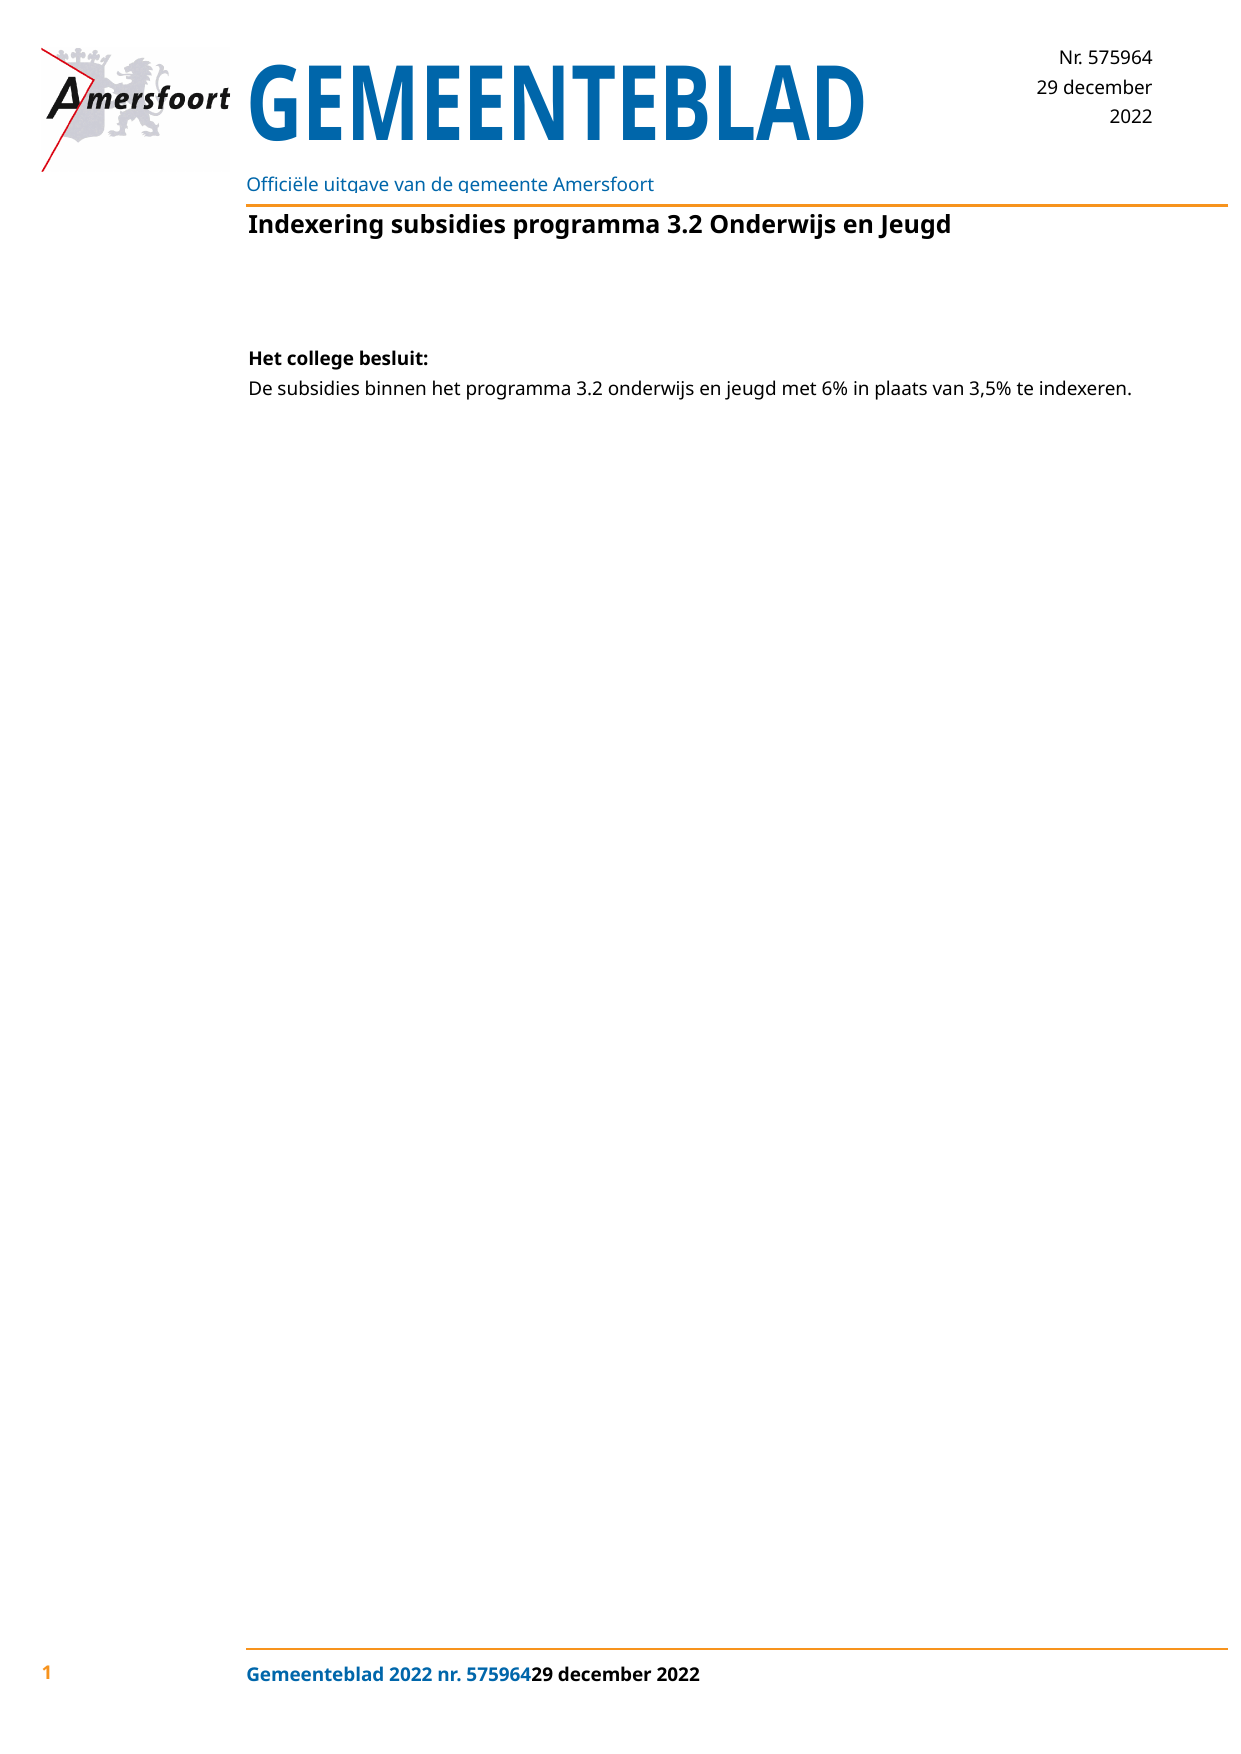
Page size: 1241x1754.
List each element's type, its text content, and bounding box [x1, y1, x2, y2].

text Indexering subsidies programma 3.2 Onderwijs en Jeugd [248, 207, 1152, 241]
text Het college besluit: [248, 345, 1152, 371]
text De subsidies binnen het programma 3.2 onderwijs en jeugd met 6% in plaats van 3,5% te indexeren. [248, 375, 1152, 401]
picture [41, 47, 231, 172]
